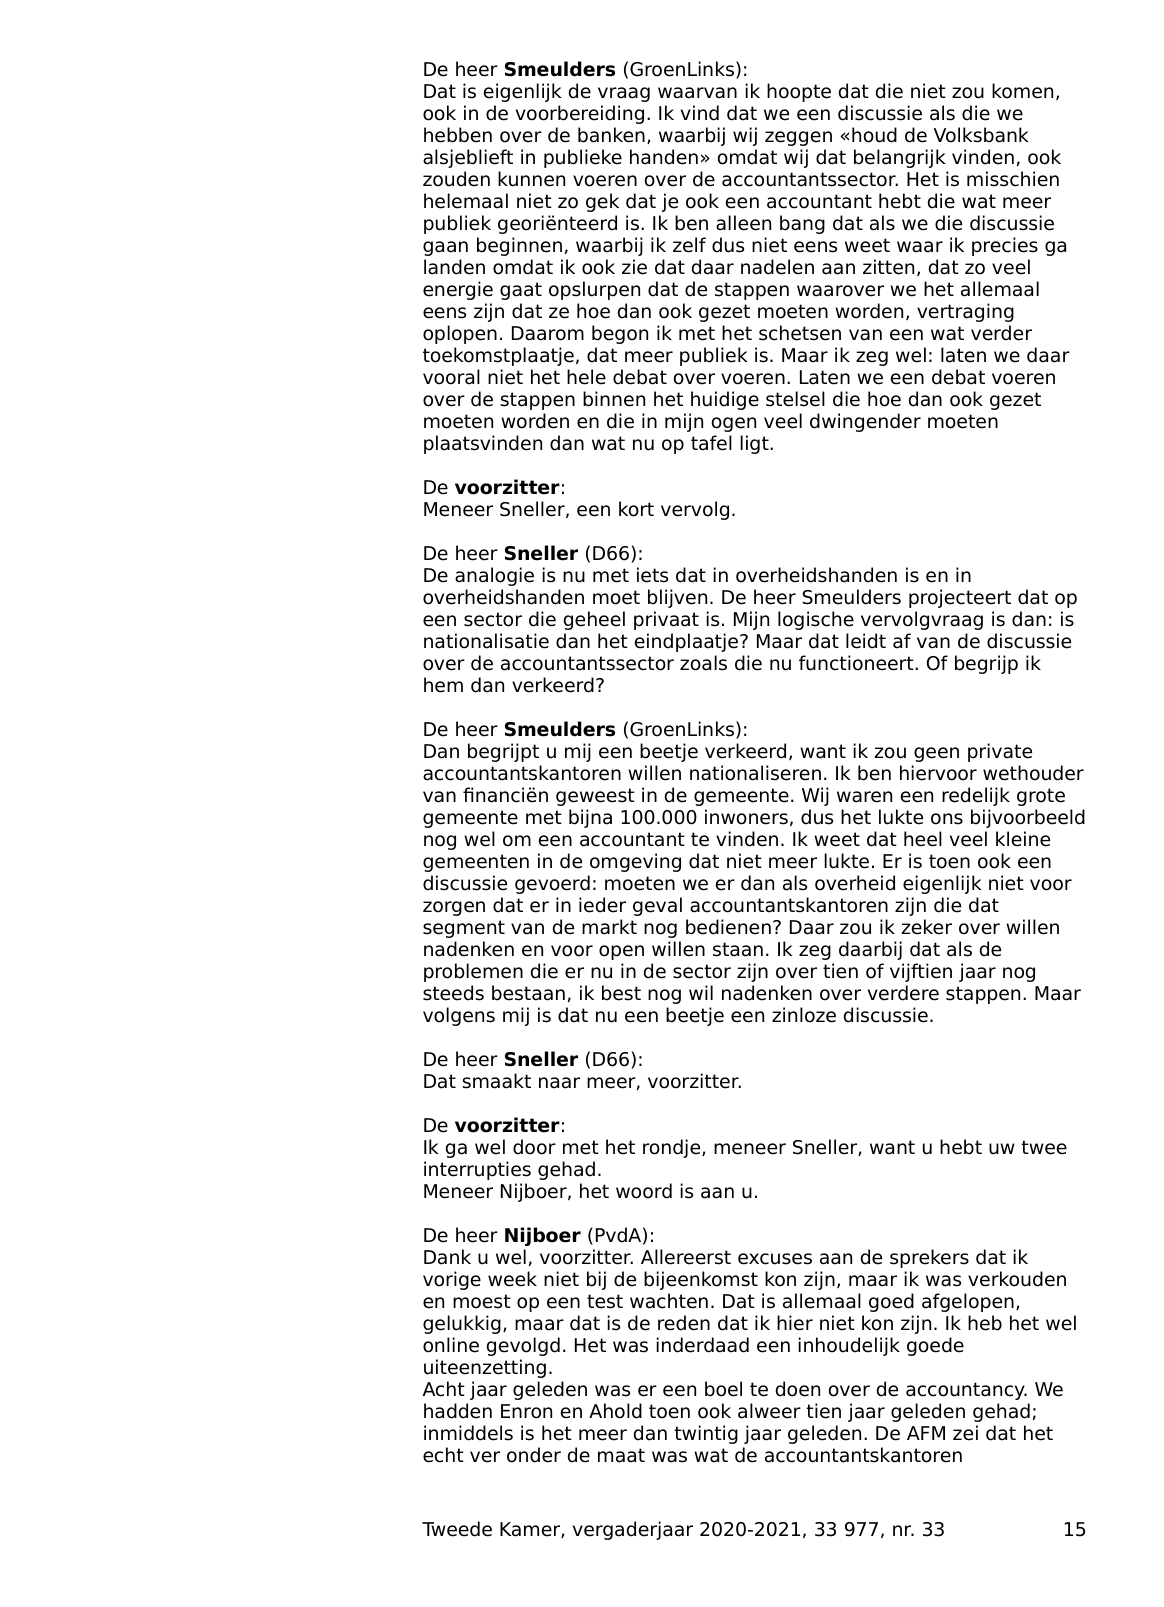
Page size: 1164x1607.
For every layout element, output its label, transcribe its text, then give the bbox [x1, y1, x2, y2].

text Ik ga wel door met het rondje, meneer Sneller, want u hebt uw twee interrupties gehad. [422, 1137, 1087, 1181]
text De heer Sneller (D66): [422, 1049, 1087, 1071]
text De voorzitter: [422, 1115, 1087, 1137]
text Meneer Nijboer, het woord is aan u. [422, 1181, 1087, 1203]
text Meneer Sneller, een kort vervolg. [422, 499, 1087, 521]
text De heer Nijboer (PvdA): [422, 1225, 1087, 1247]
text De heer Smeulders (GroenLinks): [422, 59, 1087, 81]
text Dank u wel, voorzitter. Allereerst excuses aan de sprekers dat ik vorige week niet bij de bijeenkomst kon zijn, maar ik was verkouden en moest op een test wachten. Dat is allemaal goed afgelopen, gelukkig, maar dat is de reden dat ik hier niet kon zijn. Ik heb het wel online gevolgd. Het was inderdaad een inhoudelijk goede uiteenzetting. [422, 1247, 1087, 1379]
text Acht jaar geleden was er een boel te doen over de accountancy. We hadden Enron en Ahold toen ook alweer tien jaar geleden gehad; inmiddels is het meer dan twintig jaar geleden. De AFM zei dat het echt ver onder de maat was wat de accountantskantoren [422, 1379, 1087, 1467]
text Dan begrijpt u mij een beetje verkeerd, want ik zou geen private accountantskantoren willen nationaliseren. Ik ben hiervoor wethouder van financiën geweest in de gemeente. Wij waren een redelijk grote gemeente met bijna 100.000 inwoners, dus het lukte ons bijvoorbeeld nog wel om een accountant te vinden. Ik weet dat heel veel kleine gemeenten in de omgeving dat niet meer lukte. Er is toen ook een discussie gevoerd: moeten we er dan als overheid eigenlijk niet voor zorgen dat er in ieder geval accountantskantoren zijn die dat segment van de markt nog bedienen? Daar zou ik zeker over willen nadenken en voor open willen staan. Ik zeg daarbij dat als de problemen die er nu in de sector zijn over tien of vijftien jaar nog steeds bestaan, ik best nog wil nadenken over verdere stappen. Maar volgens mij is dat nu een beetje een zinloze discussie. [422, 741, 1087, 1027]
text De heer Smeulders (GroenLinks): [422, 719, 1087, 741]
text Dat smaakt naar meer, voorzitter. [422, 1071, 1087, 1093]
text De analogie is nu met iets dat in overheidshanden is en in overheidshanden moet blijven. De heer Smeulders projecteert dat op een sector die geheel privaat is. Mijn logische vervolgvraag is dan: is nationalisatie dan het eindplaatje? Maar dat leidt af van de discussie over de accountantssector zoals die nu functioneert. Of begrijp ik hem dan verkeerd? [422, 565, 1087, 697]
text De heer Sneller (D66): [422, 543, 1087, 565]
text De voorzitter: [422, 477, 1087, 499]
text Dat is eigenlijk de vraag waarvan ik hoopte dat die niet zou komen, ook in de voorbereiding. Ik vind dat we een discussie als die we hebben over de banken, waarbij wij zeggen «houd de Volksbank alsjeblieft in publieke handen» omdat wij dat belangrijk vinden, ook zouden kunnen voeren over de accountantssector. Het is misschien helemaal niet zo gek dat je ook een accountant hebt die wat meer publiek georiënteerd is. Ik ben alleen bang dat als we die discussie gaan beginnen, waarbij ik zelf dus niet eens weet waar ik precies ga landen omdat ik ook zie dat daar nadelen aan zitten, dat zo veel energie gaat opslurpen dat de stappen waarover we het allemaal eens zijn dat ze hoe dan ook gezet moeten worden, vertraging oplopen. Daarom begon ik met het schetsen van een wat verder toekomstplaatje, dat meer publiek is. Maar ik zeg wel: laten we daar vooral niet het hele debat over voeren. Laten we een debat voeren over de stappen binnen het huidige stelsel die hoe dan ook gezet moeten worden en die in mijn ogen veel dwingender moeten plaatsvinden dan wat nu op tafel ligt. [422, 81, 1087, 455]
